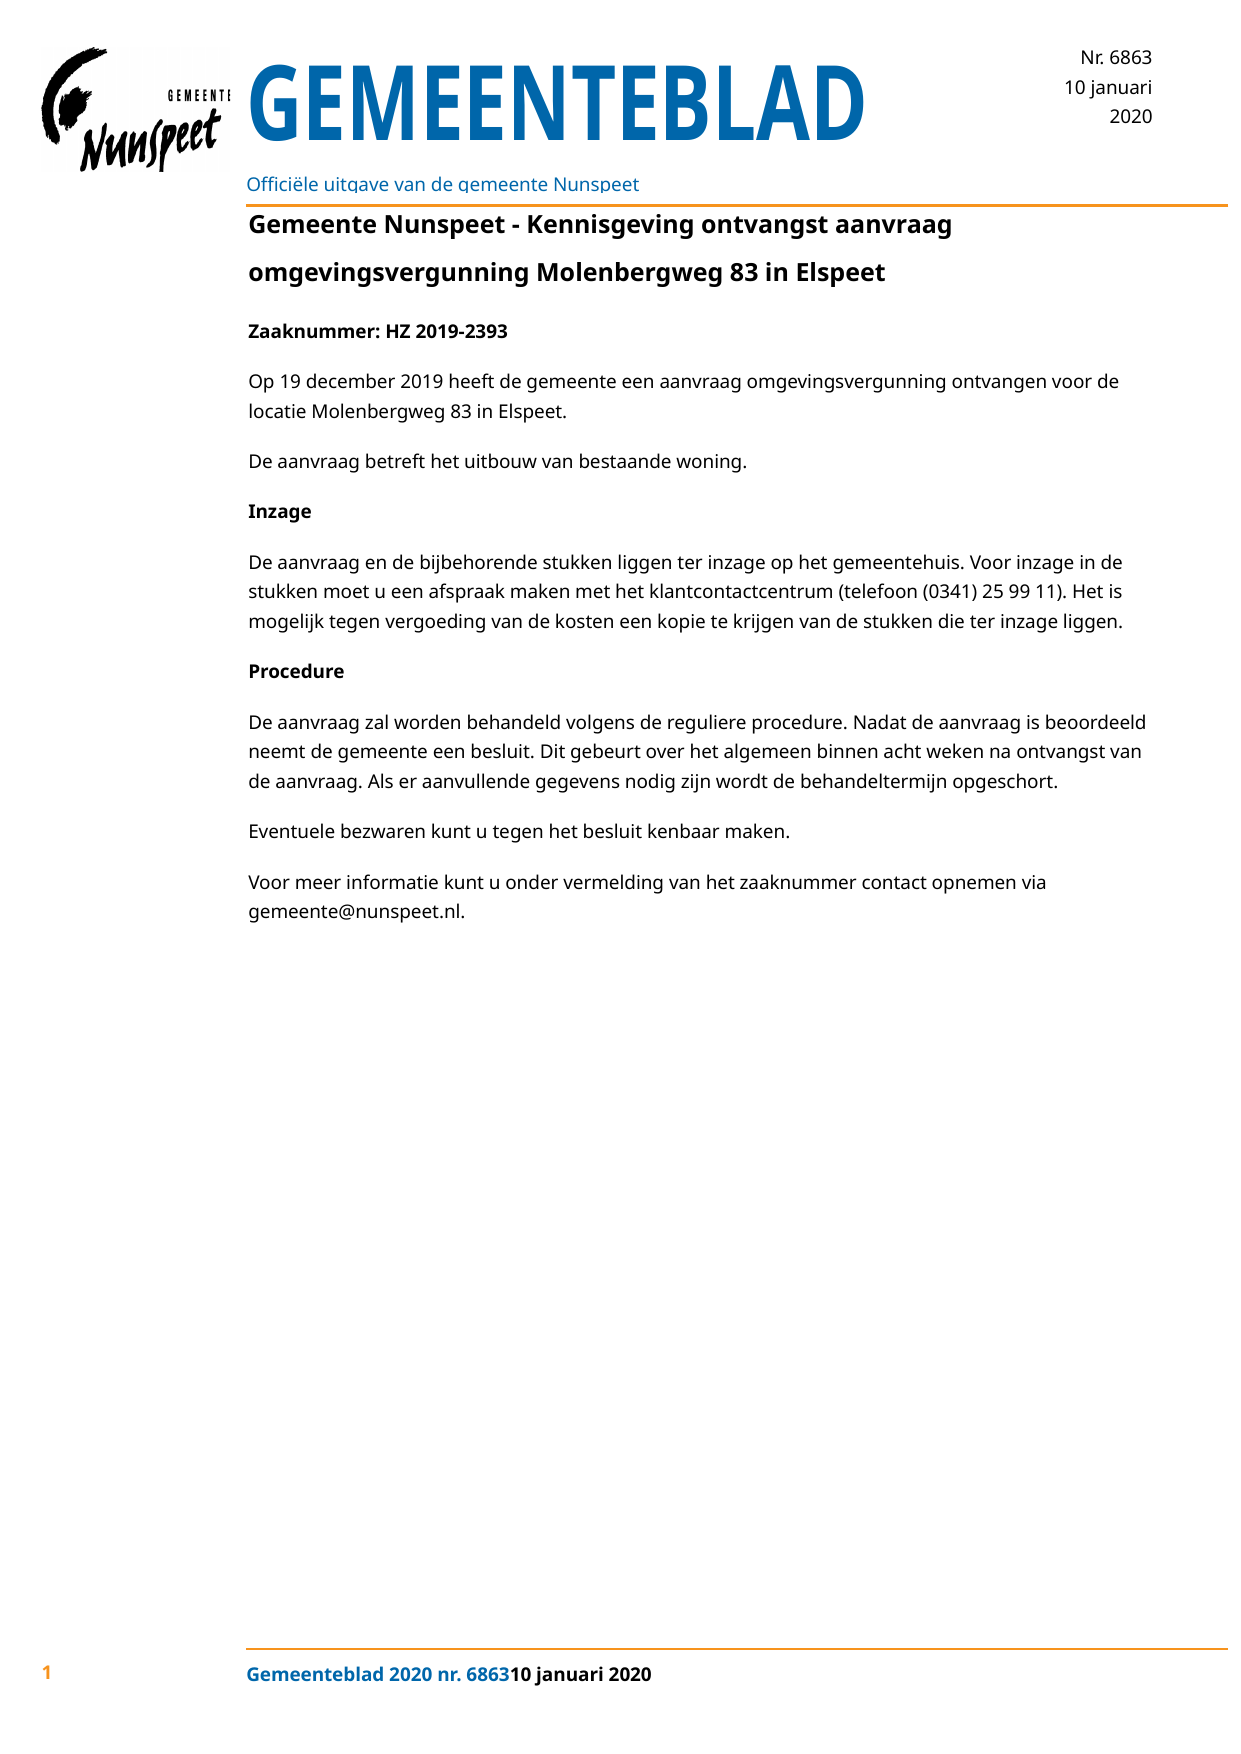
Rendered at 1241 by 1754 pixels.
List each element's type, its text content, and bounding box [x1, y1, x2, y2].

text De aanvraag betreft het uitbouw van bestaande woning. [248, 448, 1152, 474]
text Op 19 december 2019 heeft de gemeente een aanvraag omgevingsvergunning ontvangen voor de locatie Molenbergweg 83 in Elspeet. [248, 368, 1152, 424]
text Zaaknummer: HZ 2019-2393 [248, 318, 1152, 344]
text De aanvraag en de bijbehorende stukken liggen ter inzage op het gemeentehuis. Voor inzage in de stukken moet u een afspraak maken met het klantcontactcentrum (telefoon (0341) 25 99 11). Het is mogelijk tegen vergoeding van de kosten een kopie te krijgen van de stukken die ter inzage liggen. [248, 549, 1152, 634]
text Eventuele bezwaren kunt u tegen het besluit kenbaar maken. [248, 819, 1152, 844]
text De aanvraag zal worden behandeld volgens de reguliere procedure. Nadat de aanvraag is beoordeeld neemt de gemeente een besluit. Dit gebeurt over het algemeen binnen acht weken na ontvangst van de aanvraag. Als er aanvullende gegevens nodig zijn wordt de behandeltermijn opgeschort. [248, 709, 1152, 794]
picture [41, 47, 231, 172]
text Voor meer informatie kunt u onder vermelding van het zaaknummer contact opnemen via gemeente@nunspeet.nl. [248, 869, 1152, 924]
text Gemeente Nunspeet - Kennisgeving ontvangst aanvraag omgevingsvergunning Molenbergweg 83 in Elspeet [248, 207, 1152, 288]
text Procedure [248, 659, 1152, 684]
text Inzage [248, 499, 1152, 524]
